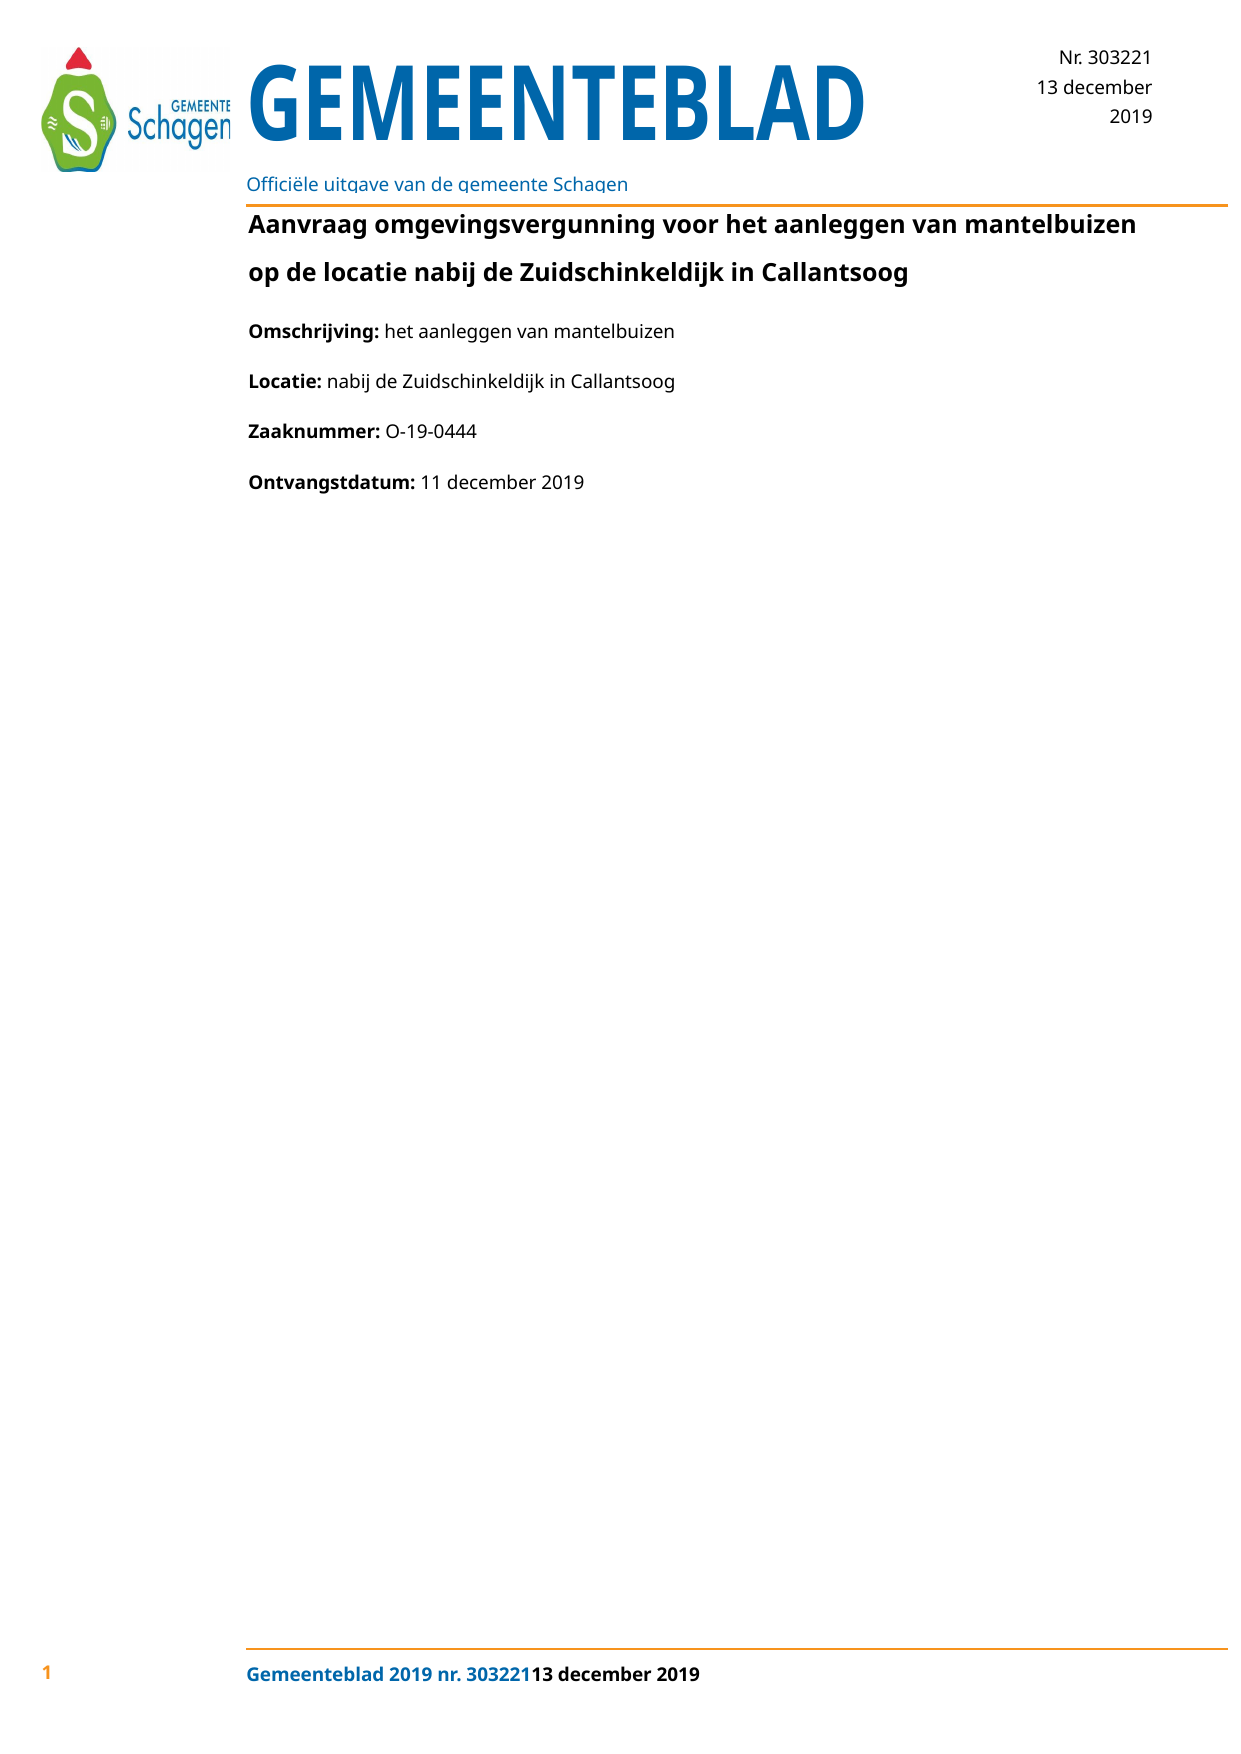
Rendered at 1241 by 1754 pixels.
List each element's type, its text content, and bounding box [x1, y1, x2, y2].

text Zaaknummer: O-19-0444 [248, 419, 1152, 444]
text Omschrijving: het aanleggen van mantelbuizen [248, 318, 1152, 344]
text Ontvangstdatum: 11 december 2019 [248, 469, 1152, 495]
text Aanvraag omgevingsvergunning voor het aanleggen van mantelbuizen op de locatie nabij de Zuidschinkeldijk in Callantsoog [248, 207, 1152, 288]
picture [41, 47, 231, 172]
text Locatie: nabij de Zuidschinkeldijk in Callantsoog [248, 368, 1152, 394]
